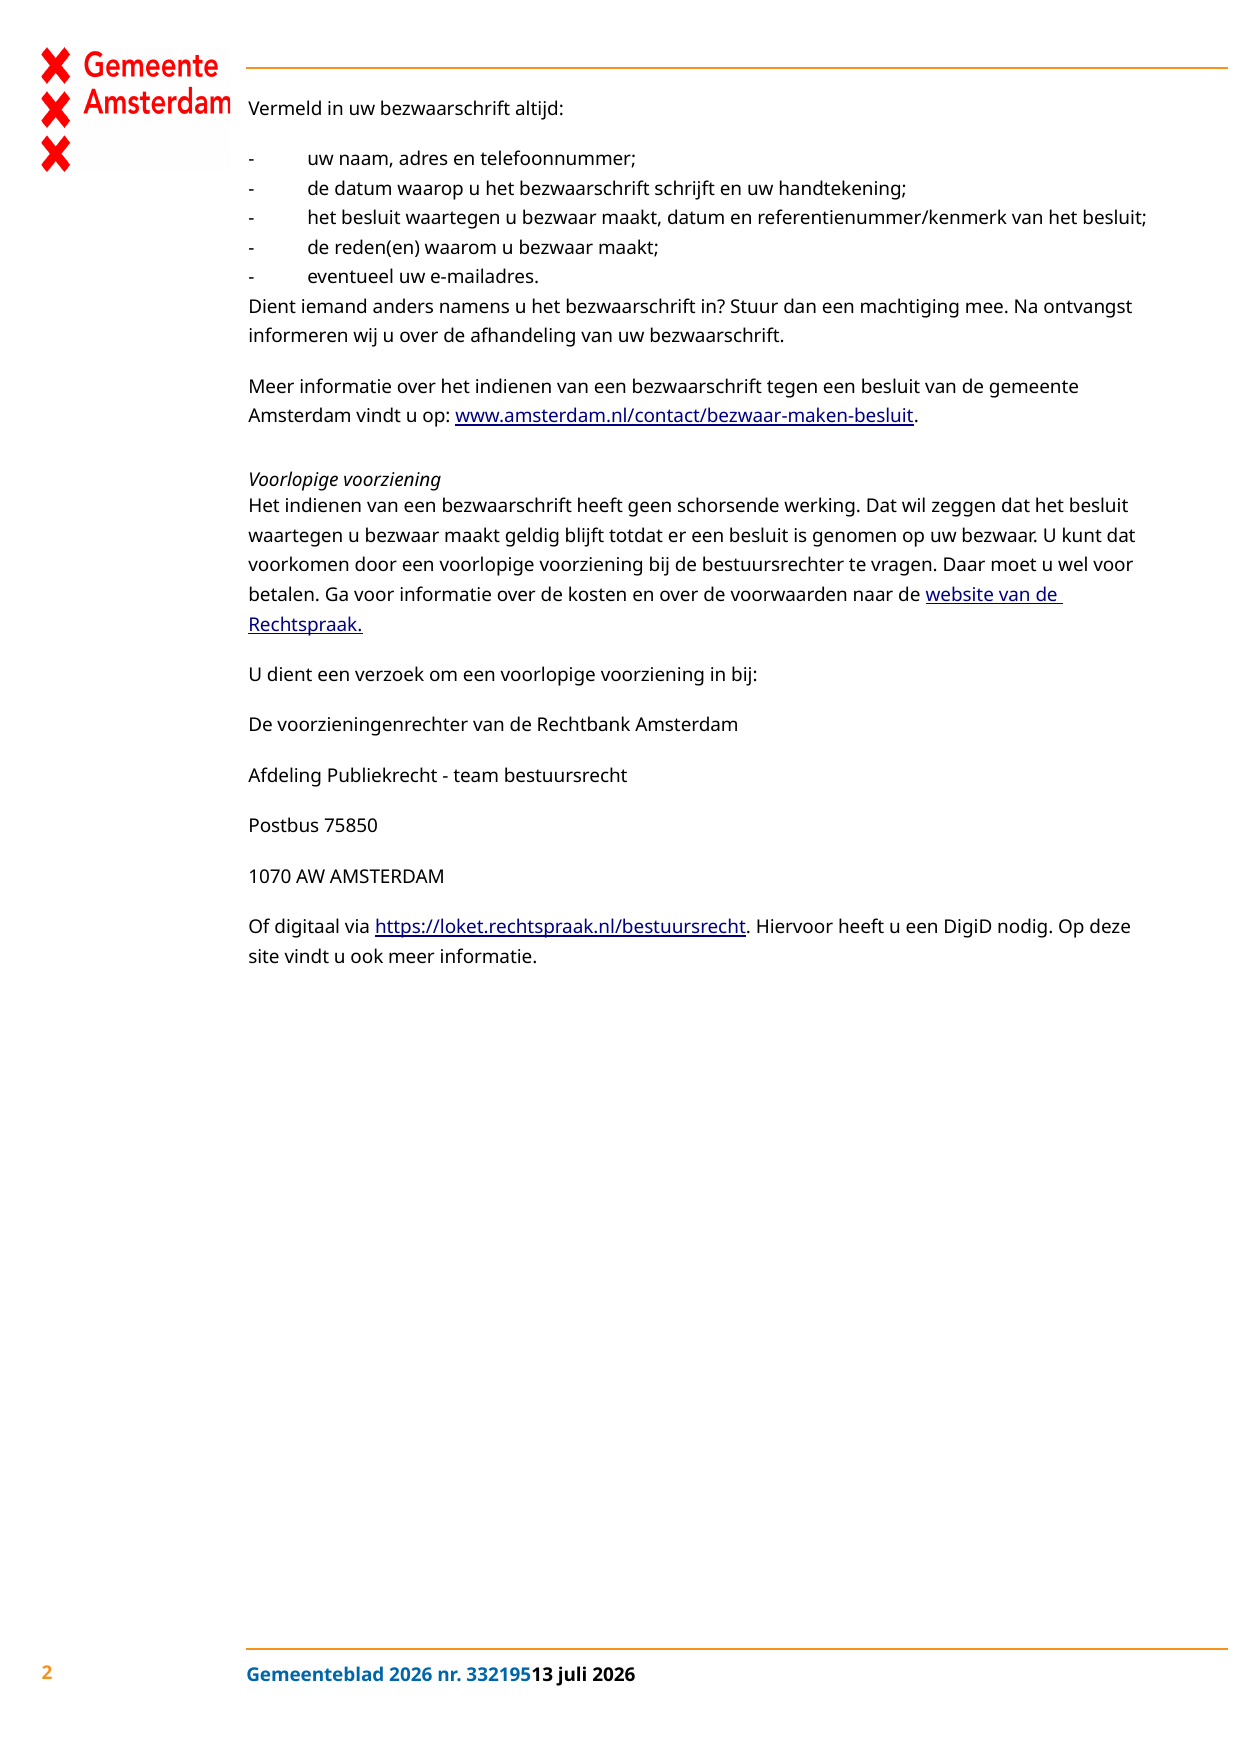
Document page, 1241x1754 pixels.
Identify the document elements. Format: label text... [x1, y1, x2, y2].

text Of digitaal via https://loket.rechtspraak.nl/bestuursrecht. Hiervoor heeft u een DigiD nodig. Op deze site vindt u ook meer informatie. [248, 913, 1152, 968]
text De voorzieningenrechter van de Rechtbank Amsterdam [248, 712, 1152, 737]
text U dient een verzoek om een voorlopige voorziening in bij: [248, 661, 1152, 687]
text Vermeld in uw bezwaarschrift altijd: [248, 95, 1152, 121]
list eventueel uw e-mailadres. [248, 263, 1152, 289]
text Voorlopige voorziening [248, 467, 1152, 492]
list het besluit waartegen u bezwaar maakt, datum en referentienummer/kenmerk van het besluit; [248, 204, 1152, 230]
text Postbus 75850 [248, 812, 1152, 838]
text 1070 AW AMSTERDAM [248, 863, 1152, 888]
text Het indienen van een bezwaarschrift heeft geen schorsende werking. Dat wil zeggen dat het besluit waartegen u bezwaar maakt geldig blijft totdat er een besluit is genomen op uw bezwaar. U kunt dat voorkomen door een voorlopige voorziening bij de bestuursrechter te vragen. Daar moet u wel voor betalen. Ga voor informatie over de kosten en over de voorwaarden naar de website van de Rechtspraak. [248, 492, 1152, 636]
list uw naam, adres en telefoonnummer; [248, 145, 1152, 171]
text Meer informatie over het indienen van een bezwaarschrift tegen een besluit van de gemeente Amsterdam vindt u op: www.amsterdam.nl/contact/bezwaar-maken-besluit. [248, 373, 1152, 428]
text Dient iemand anders namens u het bezwaarschrift in? Stuur dan een machtiging mee. Na ontvangst informeren wij u over de afhandeling van uw bezwaarschrift. [248, 293, 1152, 348]
picture [41, 47, 231, 172]
list de reden(en) waarom u bezwaar maakt; [248, 234, 1152, 260]
text Afdeling Publiekrecht - team bestuursrecht [248, 762, 1152, 788]
list de datum waarop u het bezwaarschrift schrijft en uw handtekening; [248, 175, 1152, 201]
